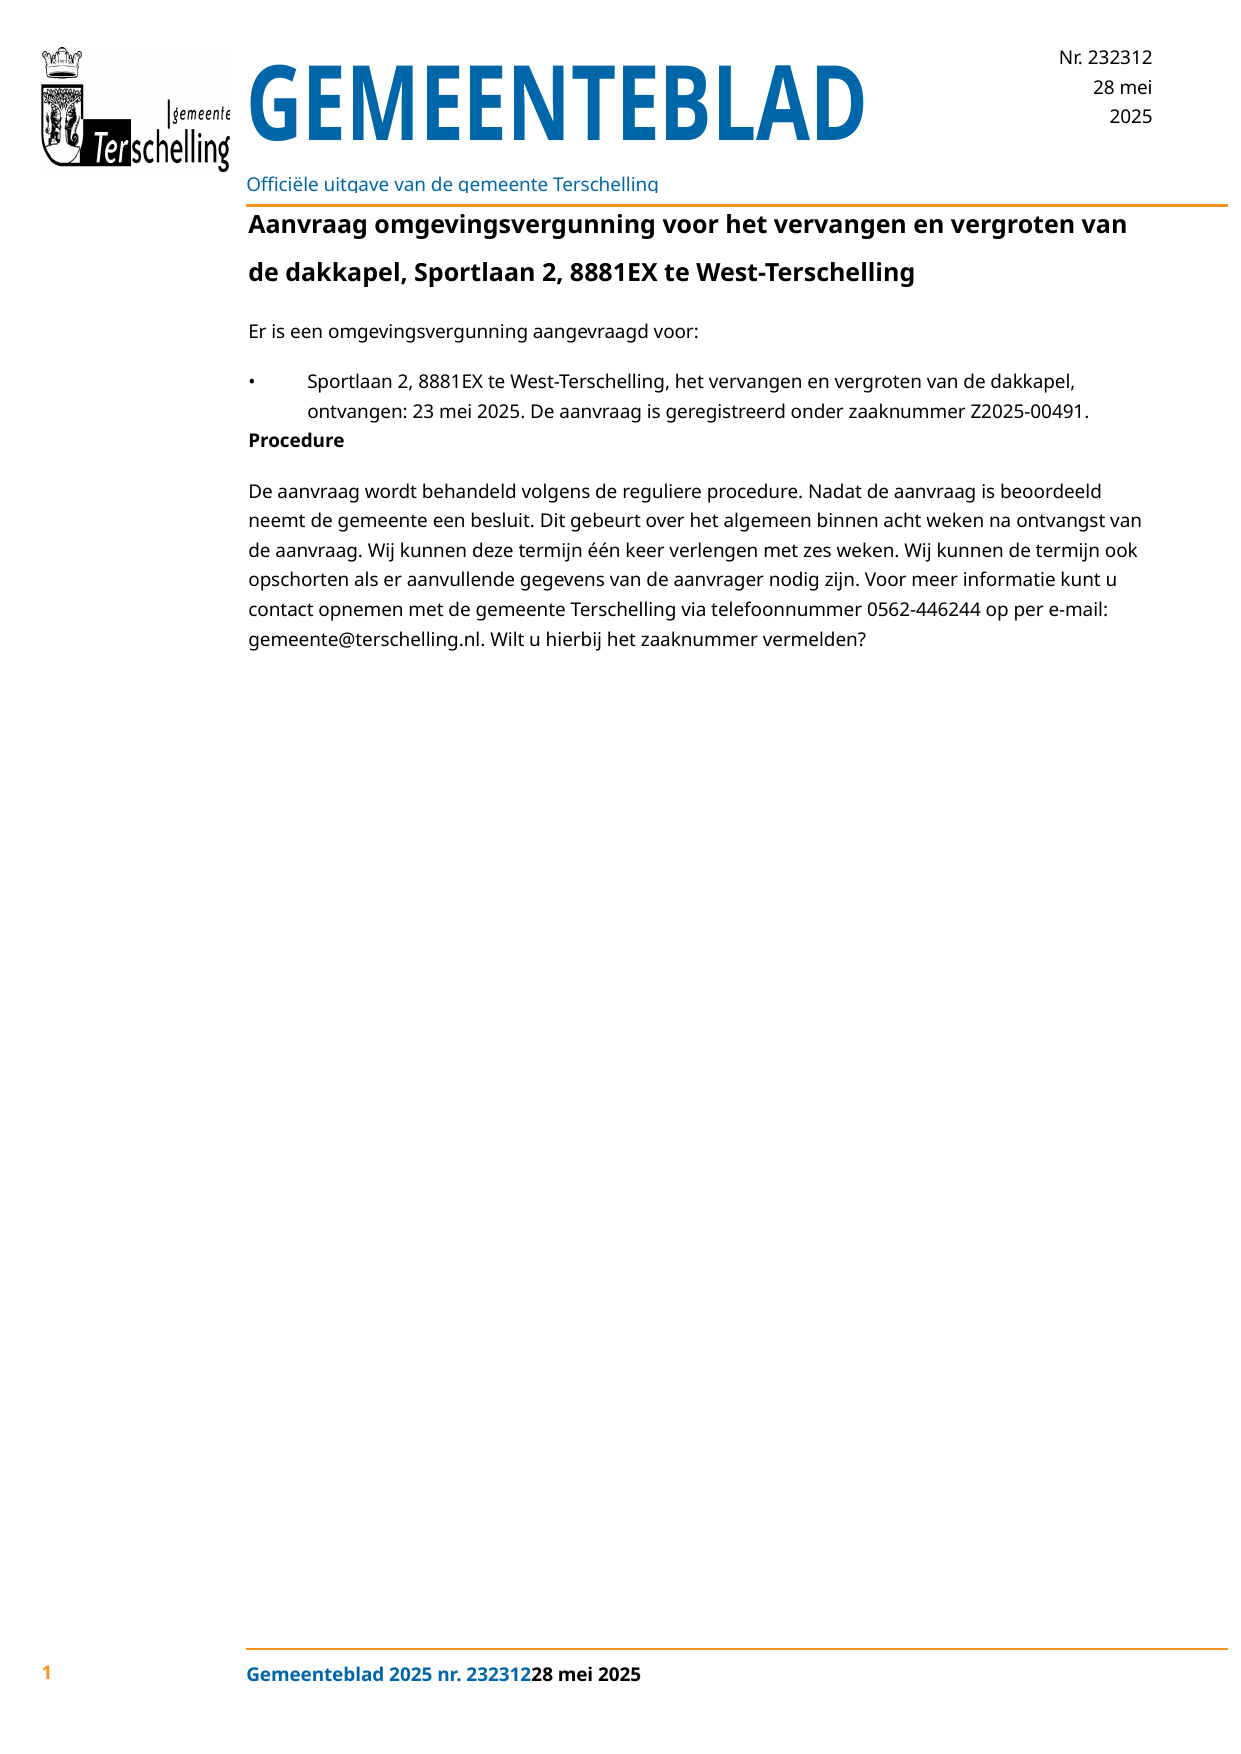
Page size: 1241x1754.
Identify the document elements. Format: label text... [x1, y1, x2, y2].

text Procedure [248, 427, 1152, 453]
text De aanvraag wordt behandeld volgens de reguliere procedure. Nadat de aanvraag is beoordeeld neemt de gemeente een besluit. Dit gebeurt over het algemeen binnen acht weken na ontvangst van de aanvraag. Wij kunnen deze termijn één keer verlengen met zes weken. Wij kunnen de termijn ook opschorten als er aanvullende gegevens van de aanvrager nodig zijn. Voor meer informatie kunt u contact opnemen met de gemeente Terschelling via telefoonnummer 0562-446244 op per e-mail: gemeente@terschelling.nl. Wilt u hierbij het zaaknummer vermelden? [248, 478, 1152, 652]
list Sportlaan 2, 8881EX te West-Terschelling, het vervangen en vergroten van de dakkapel, ontvangen: 23 mei 2025. De aanvraag is geregistreerd onder zaaknummer Z2025-00491. [248, 368, 1152, 424]
text Er is een omgevingsvergunning aangevraagd voor: [248, 318, 1152, 344]
picture [41, 47, 231, 172]
text Aanvraag omgevingsvergunning voor het vervangen en vergroten van de dakkapel, Sportlaan 2, 8881EX te West-Terschelling [248, 207, 1152, 288]
